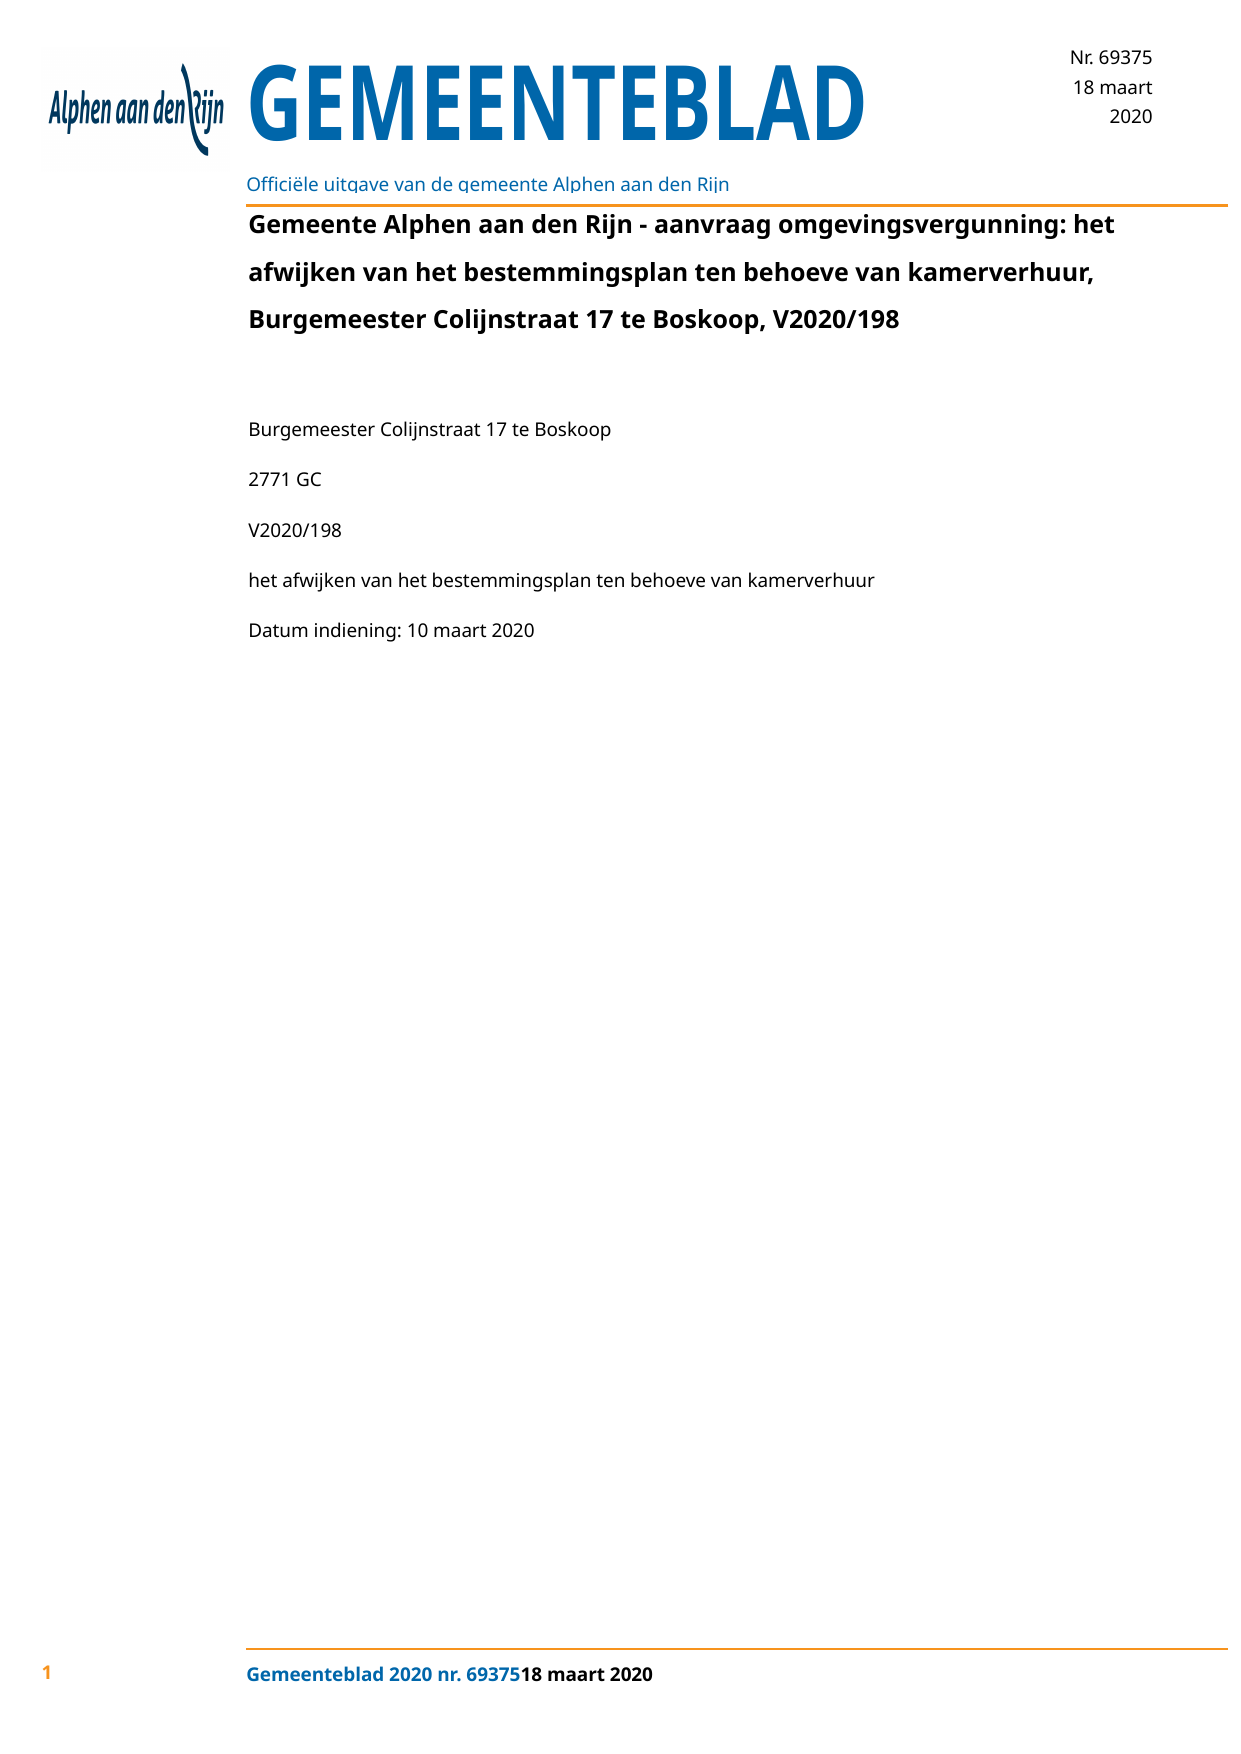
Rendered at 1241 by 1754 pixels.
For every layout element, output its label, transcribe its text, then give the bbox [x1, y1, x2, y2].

picture [41, 47, 231, 172]
text Burgemeester Colijnstraat 17 te Boskoop [248, 416, 1152, 442]
text het afwijken van het bestemmingsplan ten behoeve van kamerverhuur [248, 567, 1152, 593]
text Gemeente Alphen aan den Rijn - aanvraag omgevingsvergunning: het afwijken van het bestemmingsplan ten behoeve van kamerverhuur, Burgemeester Colijnstraat 17 te Boskoop, V2020/198 [248, 207, 1152, 336]
text Datum indiening: 10 maart 2020 [248, 618, 1152, 643]
text V2020/198 [248, 517, 1152, 542]
text 2771 GC [248, 466, 1152, 492]
